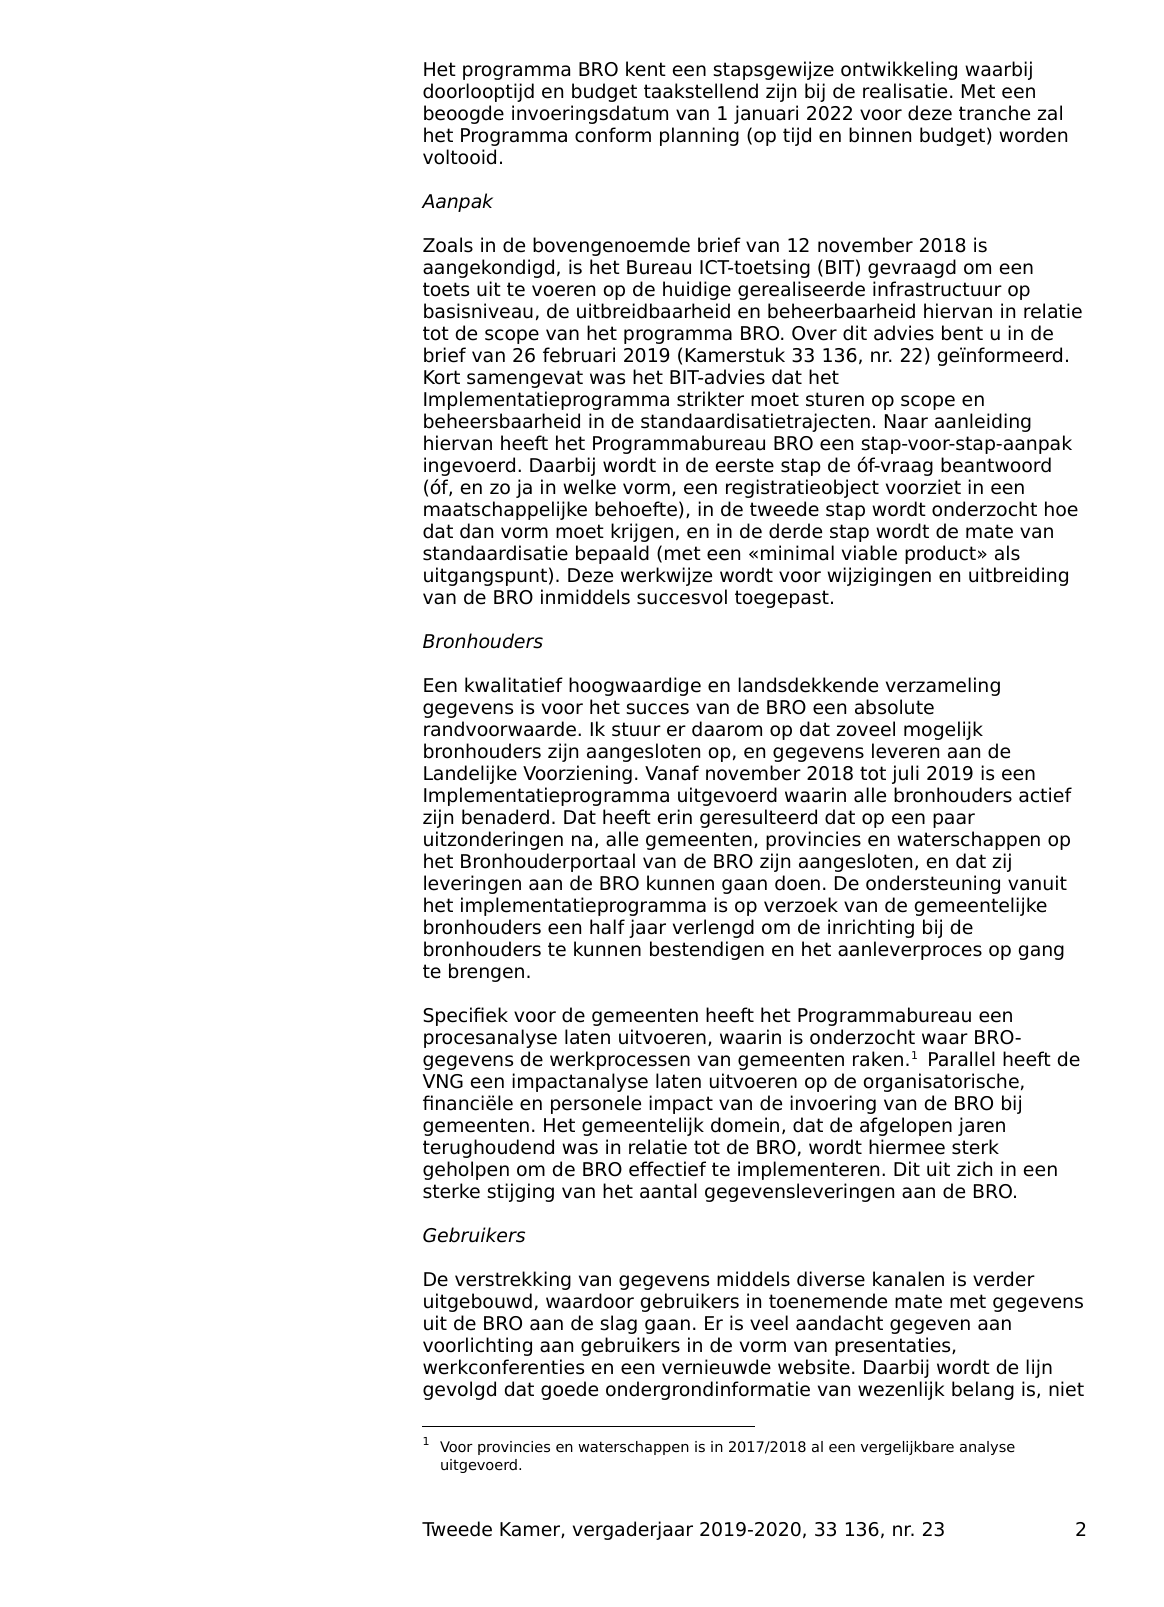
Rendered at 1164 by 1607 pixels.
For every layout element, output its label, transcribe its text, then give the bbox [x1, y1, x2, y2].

text De verstrekking van gegevens middels diverse kanalen is verder uitgebouwd, waardoor gebruikers in toenemende mate met gegevens uit de BRO aan de slag gaan. Er is veel aandacht gegeven aan voorlichting aan gebruikers in de vorm van presentaties, werkconferenties en een vernieuwde website. Daarbij wordt de lijn gevolgd dat goede ondergrondinformatie van wezenlijk belang is, niet [422, 1269, 1087, 1401]
text Het programma BRO kent een stapsgewijze ontwikkeling waarbij doorlooptijd en budget taakstellend zijn bij de realisatie. Met een beoogde invoeringsdatum van 1 januari 2022 voor deze tranche zal het Programma conform planning (op tijd en binnen budget) worden voltooid. [422, 59, 1087, 169]
text Zoals in de bovengenoemde brief van 12 november 2018 is aangekondigd, is het Bureau ICT-toetsing (BIT) gevraagd om een toets uit te voeren op de huidige gerealiseerde infrastructuur op basisniveau, de uitbreidbaarheid en beheerbaarheid hiervan in relatie tot de scope van het programma BRO. Over dit advies bent u in de brief van 26 februari 2019 (Kamerstuk 33 136, nr. 22) geïnformeerd. Kort samengevat was het BIT-advies dat het Implementatieprogramma strikter moet sturen op scope en beheersbaarheid in de standaardisatietrajecten. Naar aanleiding hiervan heeft het Programmabureau BRO een stap-voor-stap-aanpak ingevoerd. Daarbij wordt in de eerste stap de óf-vraag beantwoord (óf, en zo ja in welke vorm, een registratieobject voorziet in een maatschappelijke behoefte), in de tweede stap wordt onderzocht hoe dat dan vorm moet krijgen, en in de derde stap wordt de mate van standaardisatie bepaald (met een «minimal viable product» als uitgangspunt). Deze werkwijze wordt voor wijzigingen en uitbreiding van de BRO inmiddels succesvol toegepast. [422, 235, 1087, 609]
text Een kwalitatief hoogwaardige en landsdekkende verzameling gegevens is voor het succes van de BRO een absolute randvoorwaarde. Ik stuur er daarom op dat zoveel mogelijk bronhouders zijn aangesloten op, en gegevens leveren aan de Landelijke Voorziening. Vanaf november 2018 tot juli 2019 is een Implementatieprogramma uitgevoerd waarin alle bronhouders actief zijn benaderd. Dat heeft erin geresulteerd dat op een paar uitzonderingen na, alle gemeenten, provincies en waterschappen op het Bronhouderportaal van de BRO zijn aangesloten, en dat zij leveringen aan de BRO kunnen gaan doen. De ondersteuning vanuit het implementatieprogramma is op verzoek van de gemeentelijke bronhouders een half jaar verlengd om de inrichting bij de bronhouders te kunnen bestendigen en het aanleverproces op gang te brengen. [422, 675, 1087, 983]
text Specifiek voor de gemeenten heeft het Programmabureau een procesanalyse laten uitvoeren, waarin is onderzocht waar BRO-gegevens de werkprocessen van gemeenten raken. Parallel heeft de VNG een impactanalyse laten uitvoeren op de organisatorische, financiële en personele impact van de invoering van de BRO bij gemeenten. Het gemeentelijk domein, dat de afgelopen jaren terughoudend was in relatie tot de BRO, wordt hiermee sterk geholpen om de BRO effectief te implementeren. Dit uit zich in een sterke stijging van het aantal gegevensleveringen aan de BRO. [422, 1005, 1087, 1203]
subtitle Bronhouders [422, 631, 1087, 653]
subtitle Gebruikers [422, 1225, 1087, 1247]
text Voor provincies en waterschappen is in 2017/2018 al een vergelijkbare analyse uitgevoerd. [422, 1435, 1087, 1474]
subtitle Aanpak [422, 191, 1087, 213]
